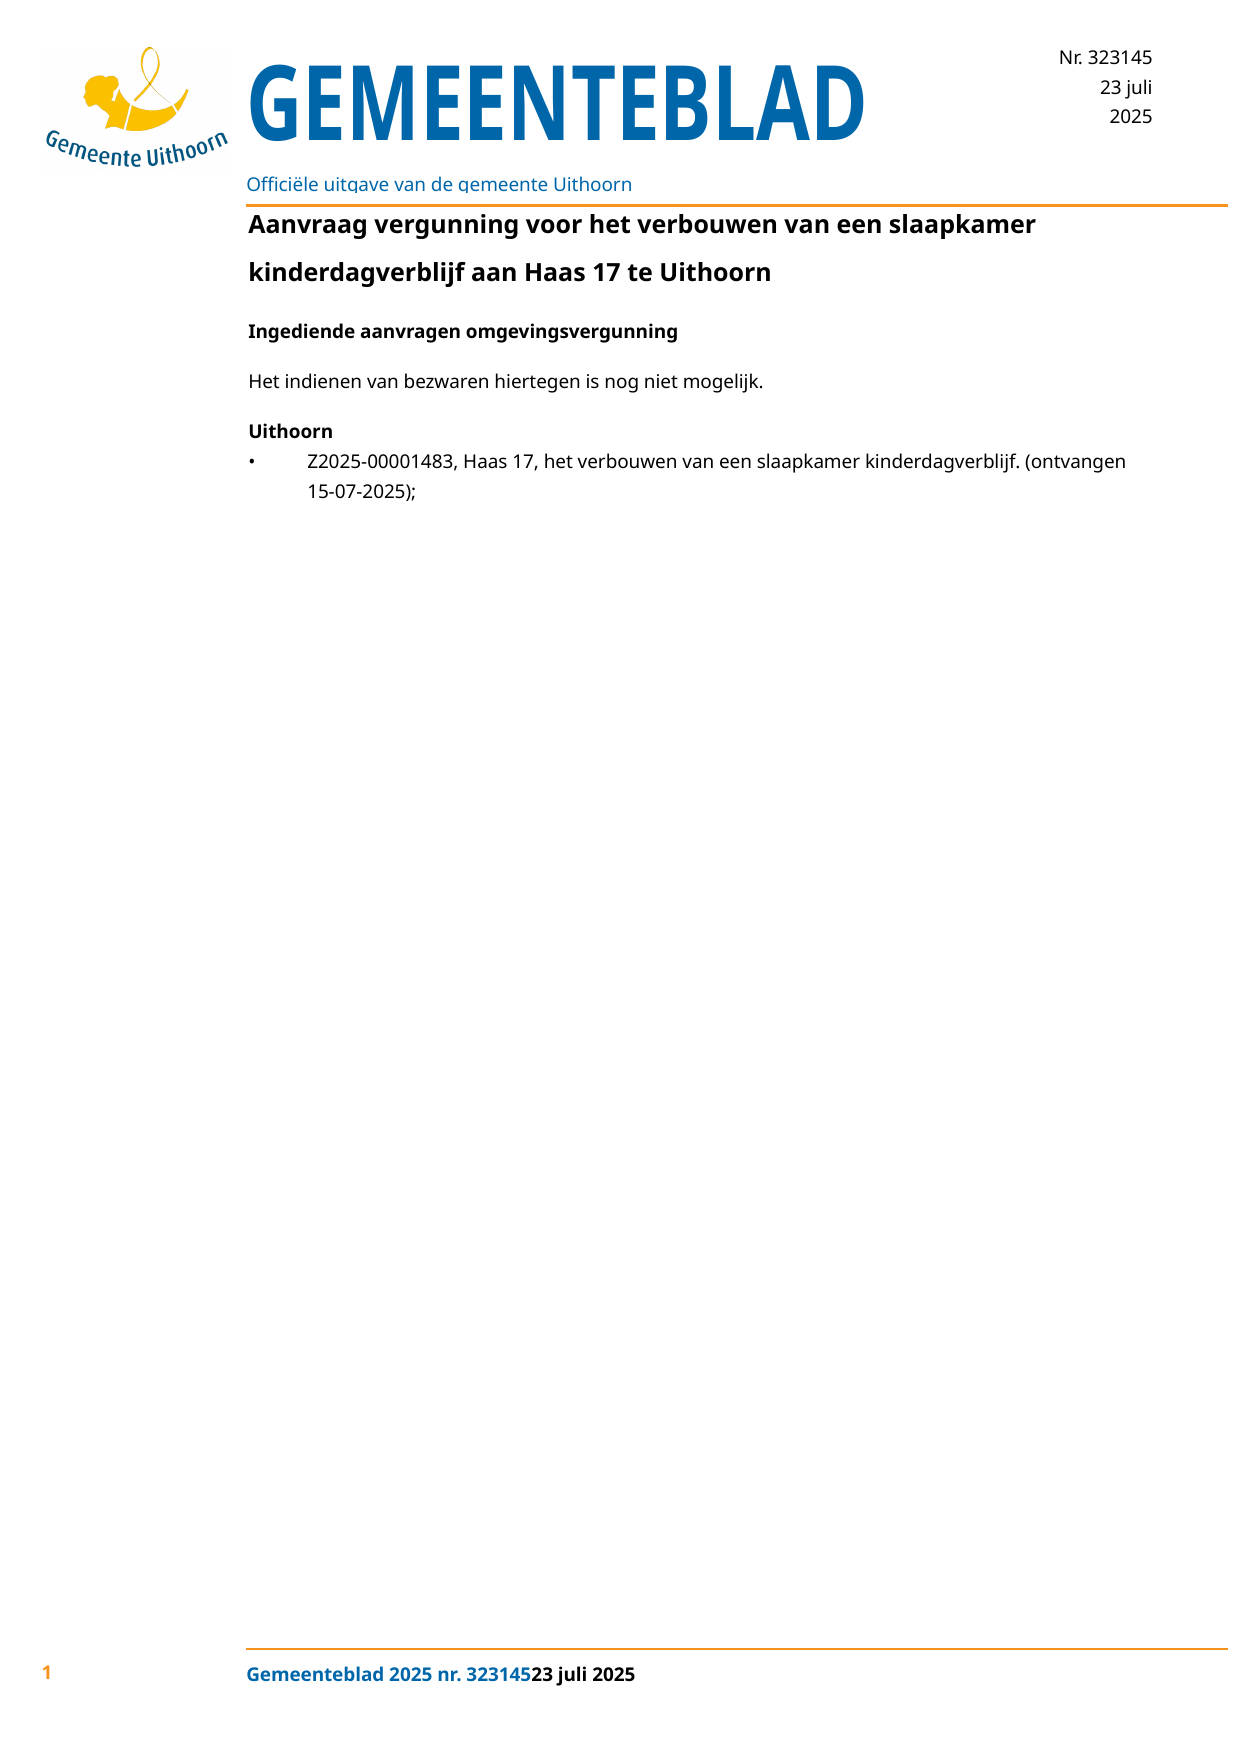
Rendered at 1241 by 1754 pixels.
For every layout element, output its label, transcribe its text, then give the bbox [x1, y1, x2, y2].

list Z2025-00001483, Haas 17, het verbouwen van een slaapkamer kinderdagverblijf. (ontvangen 15-07-2025); [248, 448, 1152, 504]
picture [41, 47, 231, 172]
text Aanvraag vergunning voor het verbouwen van een slaapkamer kinderdagverblijf aan Haas 17 te Uithoorn [248, 207, 1152, 288]
text Het indienen van bezwaren hiertegen is nog niet mogelijk. [248, 368, 1152, 394]
text Uithoorn [248, 419, 1152, 444]
text Ingediende aanvragen omgevingsvergunning [248, 318, 1152, 344]
